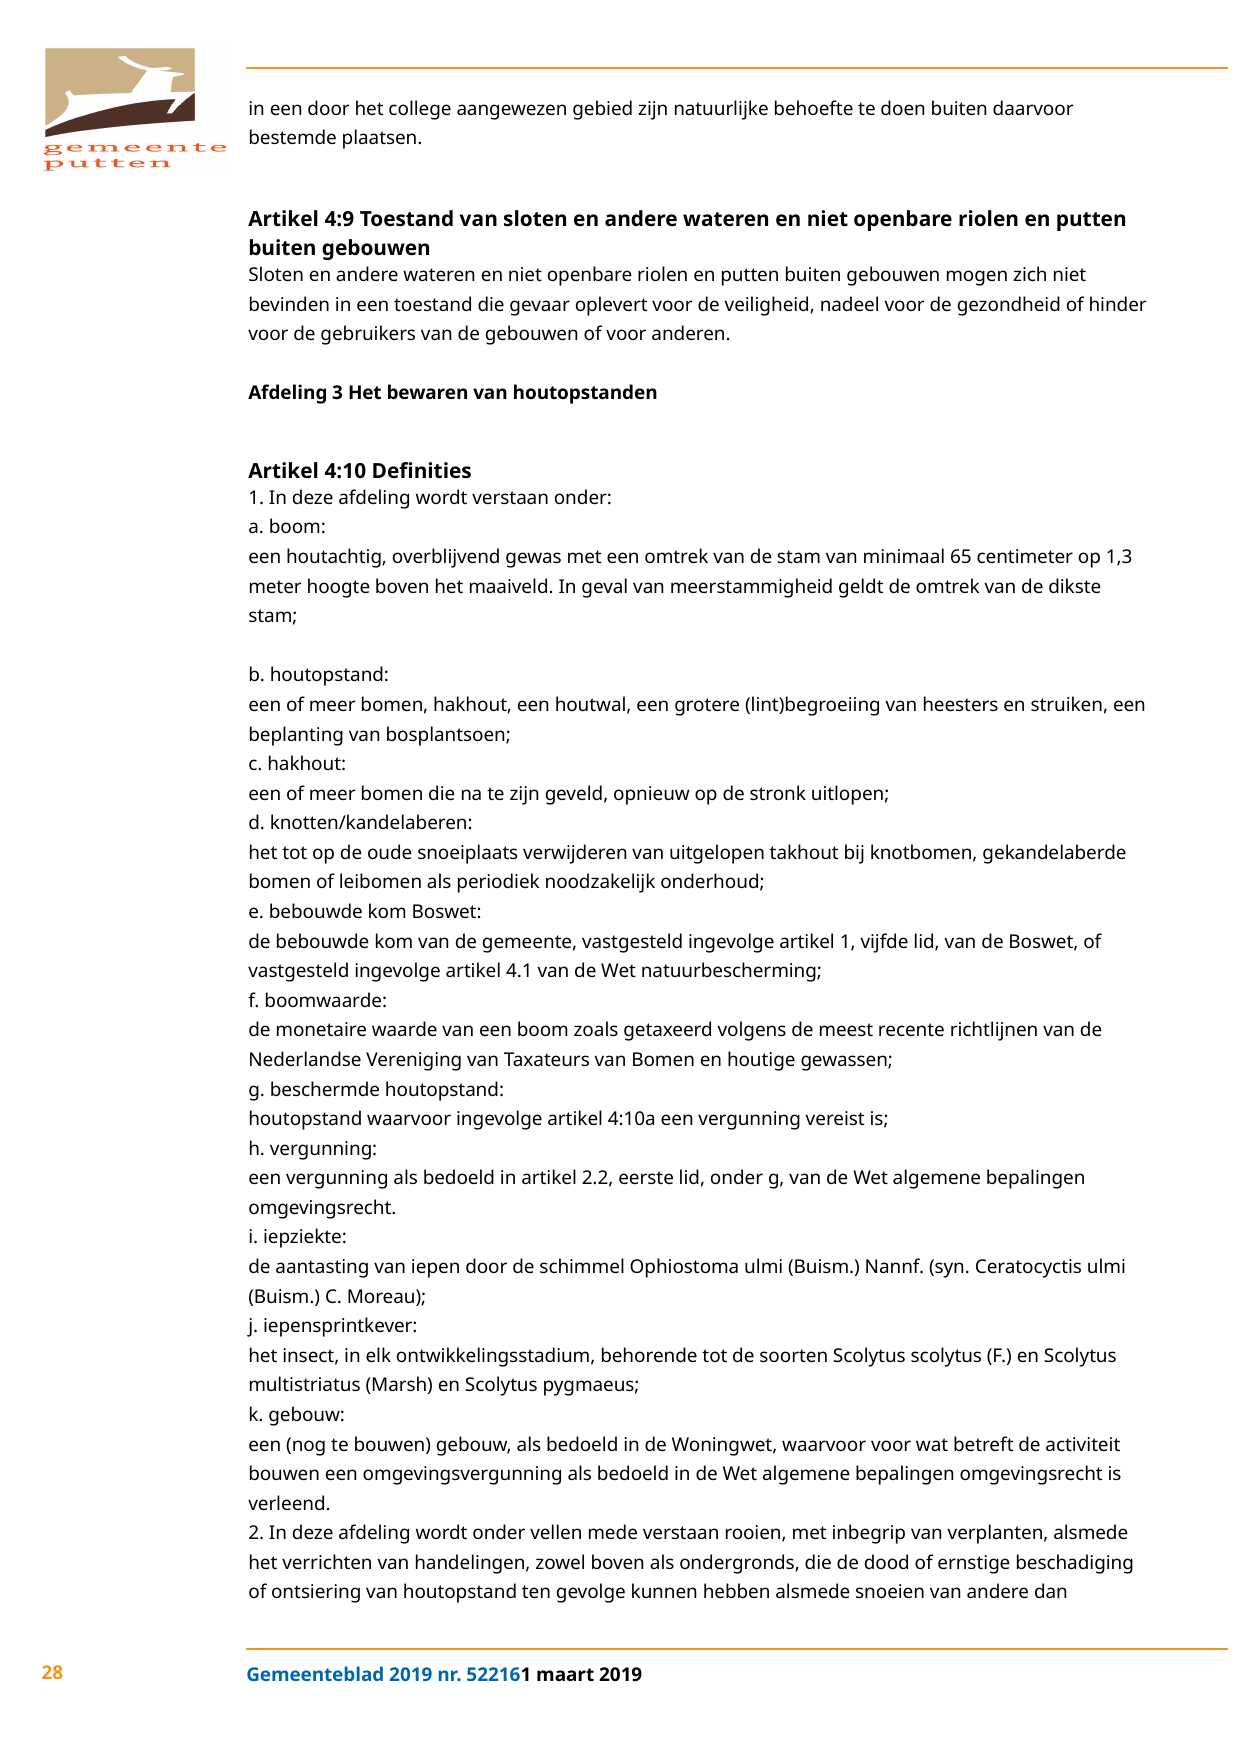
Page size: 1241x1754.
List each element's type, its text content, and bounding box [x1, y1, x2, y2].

text een (nog te bouwen) gebouw, als bedoeld in de Woningwet, waarvoor voor wat betreft de activiteit bouwen een omgevingsvergunning als bedoeld in de Wet algemene bepalingen omgevingsrecht is verleend. [248, 1431, 1152, 1516]
text b. houtopstand: [248, 662, 1152, 687]
text d. knotten/kandelaberen: [248, 809, 1152, 835]
text in een door het college aangewezen gebied zijn natuurlijke behoefte te doen buiten daarvoor bestemde plaatsen. [248, 95, 1152, 150]
text het insect, in elk ontwikkelingsstadium, behorende tot de soorten Scolytus scolytus (F.) en Scolytus multistriatus (Marsh) en Scolytus pygmaeus; [248, 1342, 1152, 1397]
text k. gebouw: [248, 1401, 1152, 1427]
text g. beschermde houtopstand: [248, 1076, 1152, 1102]
text houtopstand waarvoor ingevolge artikel 4:10a een vergunning vereist is; [248, 1105, 1152, 1131]
text Sloten en andere wateren en niet openbare riolen en putten buiten gebouwen mogen zich niet bevinden in een toestand die gevaar oplevert voor de veiligheid, nadeel voor de gezondheid of hinder voor de gebruikers van de gebouwen of voor anderen. [248, 261, 1152, 346]
text a. boom: [248, 514, 1152, 539]
text een of meer bomen, hakhout, een houtwal, een grotere (lint)begroeiing van heesters en struiken, een beplanting van bosplantsoen; [248, 691, 1152, 747]
text Artikel 4:10 Definities [248, 456, 1152, 484]
text een houtachtig, overblijvend gewas met een omtrek van de stam van minimaal 65 centimeter op 1,3 meter hoogte boven het maaiveld. In geval van meerstammigheid geldt de omtrek van de dikste stam; [248, 543, 1152, 628]
text 2. In deze afdeling wordt onder vellen mede verstaan rooien, met inbegrip van verplanten, alsmede het verrichten van handelingen, zowel boven als ondergronds, die de dood of ernstige beschadiging of ontsiering van houtopstand ten gevolge kunnen hebben alsmede snoeien van andere dan [248, 1519, 1152, 1604]
text de monetaire waarde van een boom zoals getaxeerd volgens de meest recente richtlijnen van de Nederlandse Vereniging van Taxateurs van Bomen en houtige gewassen; [248, 1017, 1152, 1072]
text de bebouwde kom van de gemeente, vastgesteld ingevolge artikel 1, vijfde lid, van de Boswet, of vastgesteld ingevolge artikel 4.1 van de Wet natuurbescherming; [248, 928, 1152, 983]
text een vergunning als bedoeld in artikel 2.2, eerste lid, onder g, van de Wet algemene bepalingen omgevingsrecht. [248, 1164, 1152, 1220]
text het tot op de oude snoeiplaats verwijderen van uitgelopen takhout bij knotbomen, gekandelaberde bomen of leibomen als periodiek noodzakelijk onderhoud; [248, 839, 1152, 894]
picture [41, 47, 231, 172]
text e. bebouwde kom Boswet: [248, 898, 1152, 924]
text een of meer bomen die na te zijn geveld, opnieuw op de stronk uitlopen; [248, 780, 1152, 806]
text h. vergunning: [248, 1135, 1152, 1161]
text j. iepensprintkever: [248, 1312, 1152, 1338]
text Afdeling 3 Het bewaren van houtopstanden [248, 379, 1152, 405]
text c. hakhout: [248, 750, 1152, 776]
text i. iepziekte: [248, 1224, 1152, 1249]
text de aantasting van iepen door de schimmel Ophiostoma ulmi (Buism.) Nannf. (syn. Ceratocyctis ulmi (Buism.) C. Moreau); [248, 1253, 1152, 1309]
text f. boomwaarde: [248, 987, 1152, 1013]
text 1. In deze afdeling wordt verstaan onder: [248, 484, 1152, 510]
text Artikel 4:9 Toestand van sloten en andere wateren en niet openbare riolen en putten buiten gebouwen [248, 204, 1152, 261]
